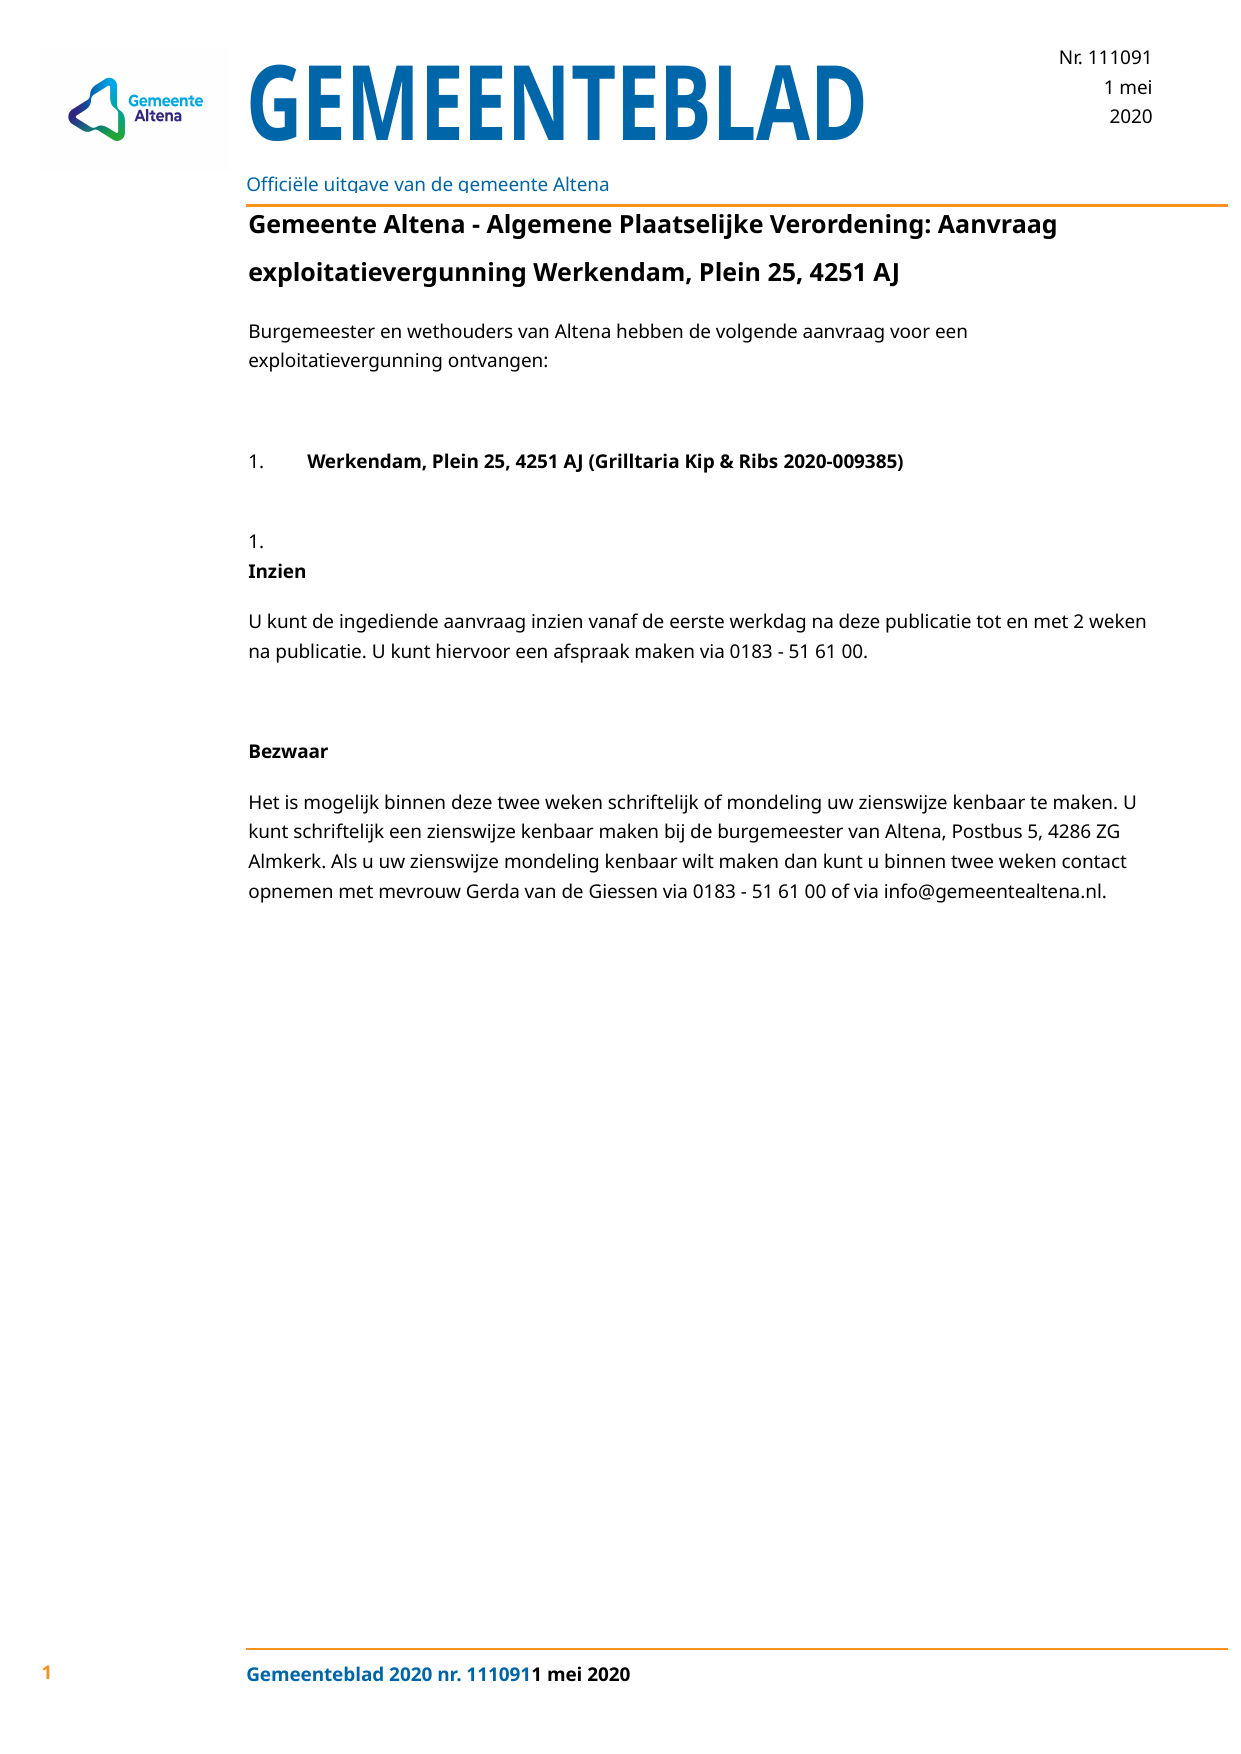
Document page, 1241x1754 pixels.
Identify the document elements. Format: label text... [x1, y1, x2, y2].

text Gemeente Altena - Algemene Plaatselijke Verordening: Aanvraag exploitatievergunning Werkendam, Plein 25, 4251 AJ [248, 207, 1152, 288]
picture [41, 47, 231, 172]
text U kunt de ingediende aanvraag inzien vanaf de eerste werkdag na deze publicatie tot en met 2 weken na publicatie. U kunt hiervoor een afspraak maken via 0183 - 51 61 00. [248, 608, 1152, 664]
text Inzien [248, 558, 1152, 584]
text Bezwaar [248, 739, 1152, 764]
text Het is mogelijk binnen deze twee weken schriftelijk of mondeling uw zienswijze kenbaar te maken. U kunt schriftelijk een zienswijze kenbaar maken bij de burgemeester van Altena, Postbus 5, 4286 ZG Almkerk. Als u uw zienswijze mondeling kenbaar wilt maken dan kunt u binnen twee weken contact opnemen met mevrouw Gerda van de Giessen via 0183 - 51 61 00 of via info@gemeentealtena.nl. [248, 789, 1152, 904]
list Werkendam, Plein 25, 4251 AJ (Grilltaria Kip & Ribs 2020-009385) [248, 448, 1152, 474]
text Burgemeester en wethouders van Altena hebben de volgende aanvraag voor een exploitatievergunning ontvangen: [248, 318, 1152, 373]
